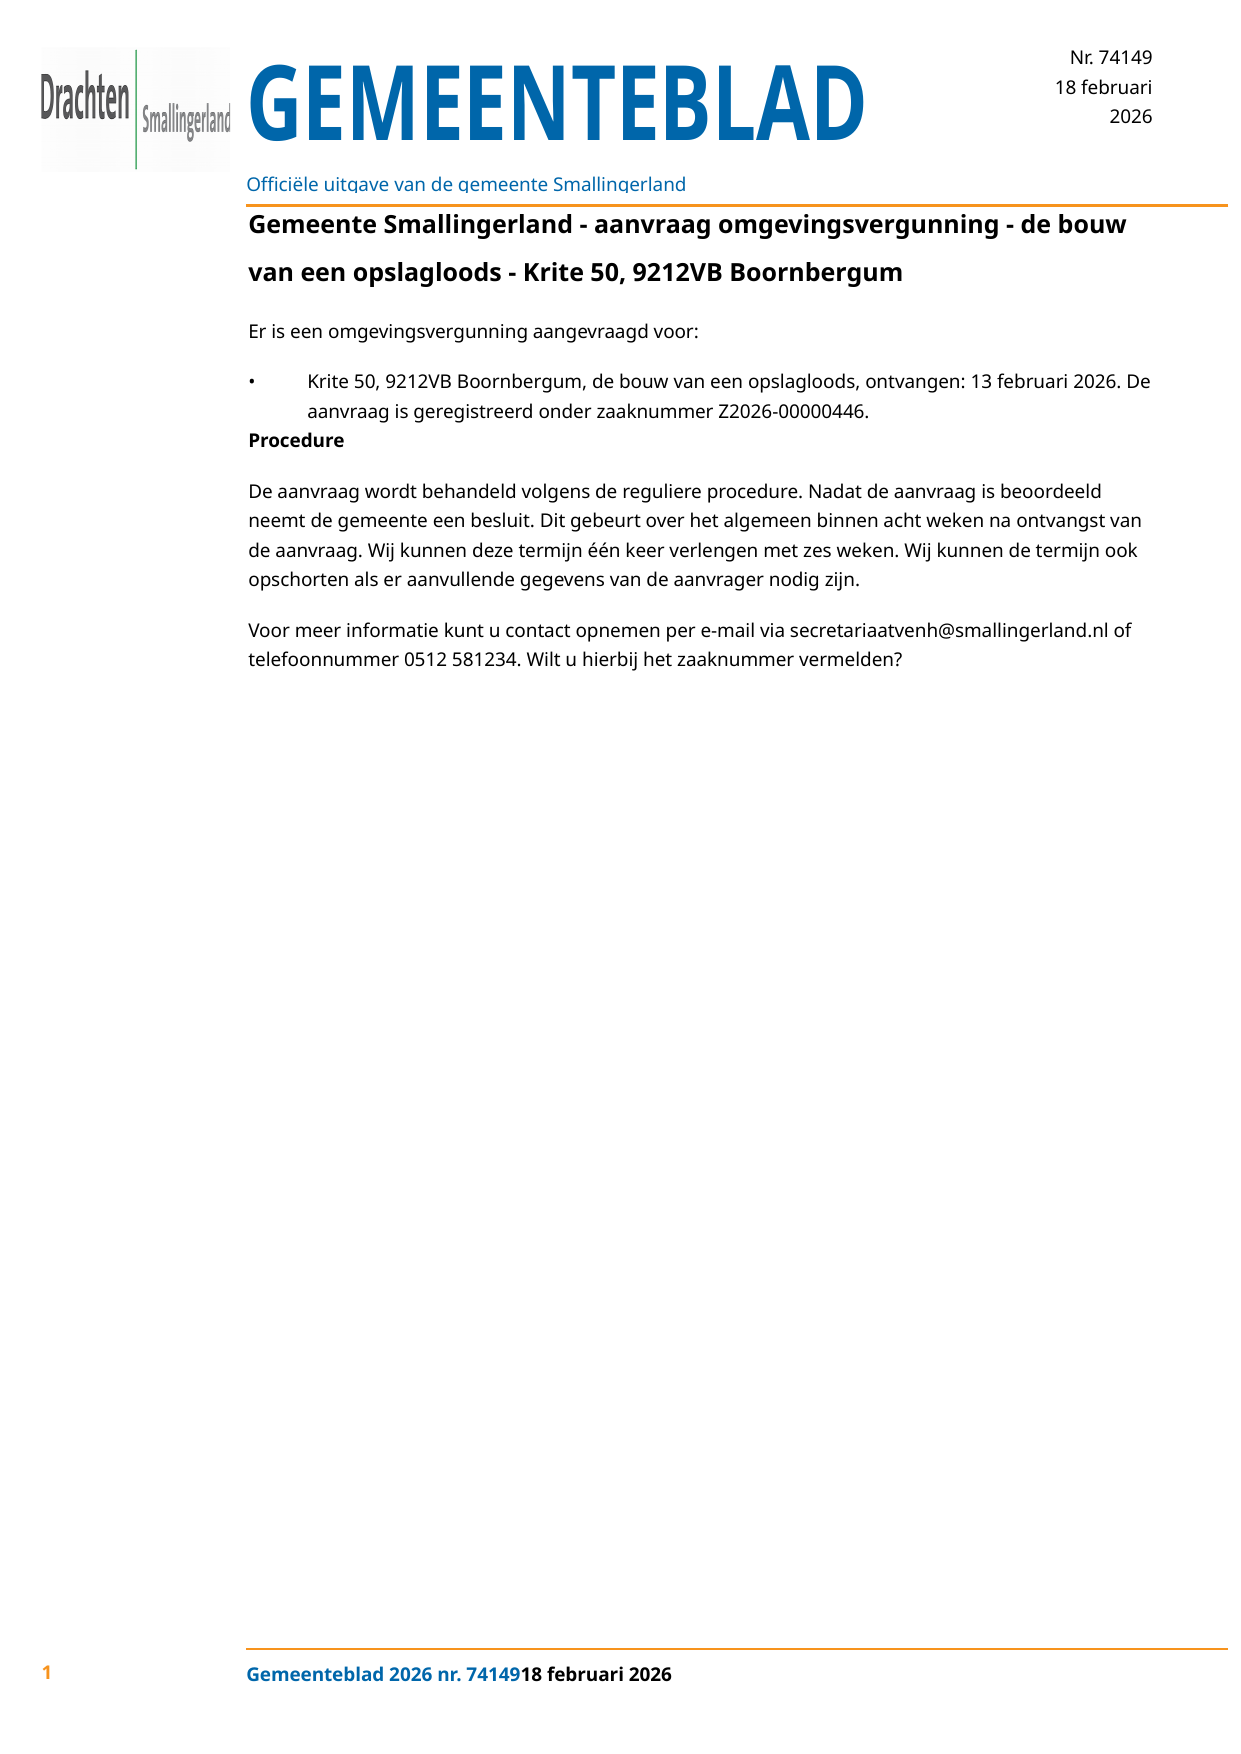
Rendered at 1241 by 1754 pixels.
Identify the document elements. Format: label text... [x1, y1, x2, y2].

text Procedure [248, 427, 1152, 453]
text Voor meer informatie kunt u contact opnemen per e-mail via secretariaatvenh@smallingerland.nl of telefoonnummer 0512 581234. Wilt u hierbij het zaaknummer vermelden? [248, 617, 1152, 672]
list Krite 50, 9212VB Boornbergum, de bouw van een opslagloods, ontvangen: 13 februari 2026. De aanvraag is geregistreerd onder zaaknummer Z2026-00000446. [248, 368, 1152, 424]
text De aanvraag wordt behandeld volgens de reguliere procedure. Nadat de aanvraag is beoordeeld neemt de gemeente een besluit. Dit gebeurt over het algemeen binnen acht weken na ontvangst van de aanvraag. Wij kunnen deze termijn één keer verlengen met zes weken. Wij kunnen de termijn ook opschorten als er aanvullende gegevens van de aanvrager nodig zijn. [248, 478, 1152, 592]
text Gemeente Smallingerland - aanvraag omgevingsvergunning - de bouw van een opslagloods - Krite 50, 9212VB Boornbergum [248, 207, 1152, 288]
picture [41, 47, 231, 172]
text Er is een omgevingsvergunning aangevraagd voor: [248, 318, 1152, 344]
